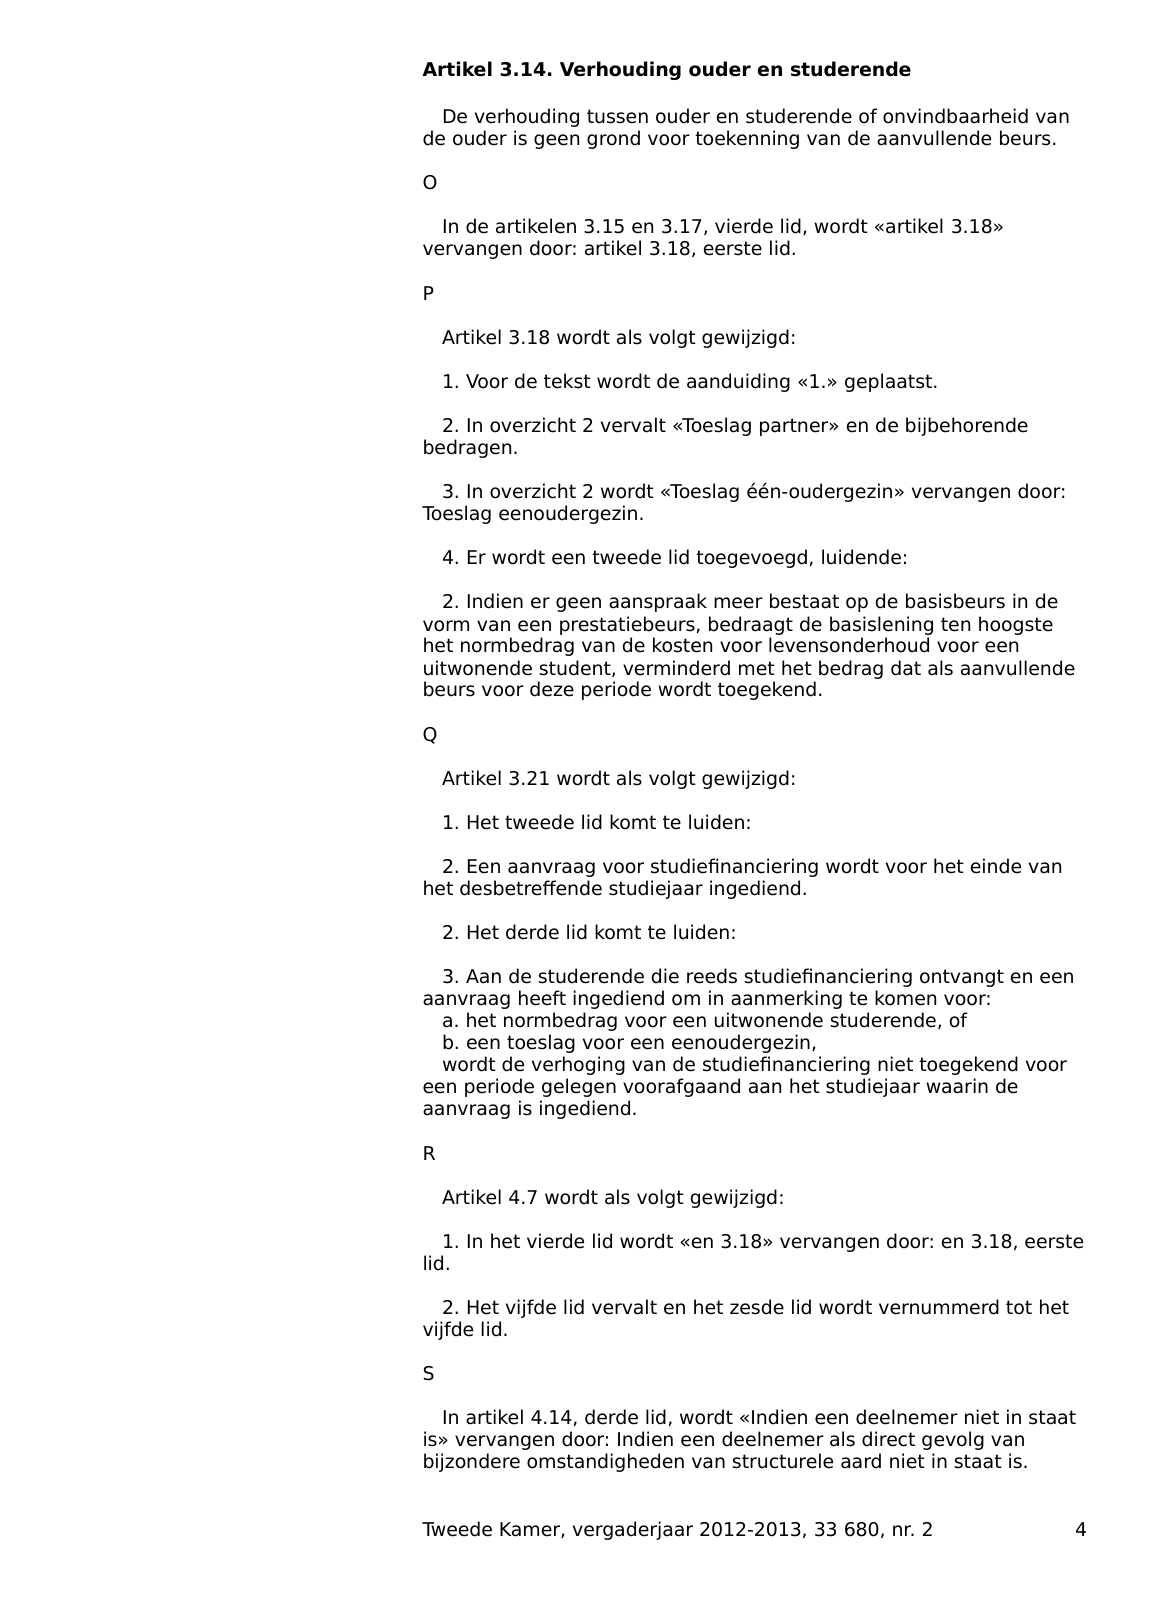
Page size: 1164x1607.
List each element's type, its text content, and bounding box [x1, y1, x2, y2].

text wordt de verhoging van de studiefinanciering niet toegekend voor een periode gelegen voorafgaand aan het studiejaar waarin de aanvraag is ingediend. [422, 1054, 1087, 1120]
text 3. In overzicht 2 wordt «Toeslag één-oudergezin» vervangen door: Toeslag eenoudergezin. [422, 481, 1087, 525]
text 2. Indien er geen aanspraak meer bestaat op de basisbeurs in de vorm van een prestatiebeurs, bedraagt de basislening ten hoogste het normbedrag van de kosten voor levensonderhoud voor een uitwonende student, verminderd met het bedrag dat als aanvullende beurs voor deze periode wordt toegekend. [422, 591, 1087, 701]
text 1. Het tweede lid komt te luiden: [422, 812, 1087, 834]
text 4. Er wordt een tweede lid toegevoegd, luidende: [422, 547, 1087, 569]
text S [422, 1363, 1087, 1385]
text 2. Het derde lid komt te luiden: [422, 922, 1087, 944]
text b. een toeslag voor een eenoudergezin, [422, 1032, 1087, 1054]
text a. het normbedrag voor een uitwonende studerende, of [422, 1010, 1087, 1032]
text P [422, 282, 1087, 304]
text 3. Aan de studerende die reeds studiefinanciering ontvangt en een aanvraag heeft ingediend om in aanmerking te komen voor: [422, 966, 1087, 1010]
text O [422, 172, 1087, 194]
text Q [422, 723, 1087, 746]
text De verhouding tussen ouder en studerende of onvindbaarheid van de ouder is geen grond voor toekenning van de aanvullende beurs. [422, 106, 1087, 150]
text 2. Een aanvraag voor studiefinanciering wordt voor het einde van het desbetreffende studiejaar ingediend. [422, 856, 1087, 900]
text In de artikelen 3.15 en 3.17, vierde lid, wordt «artikel 3.18» vervangen door: artikel 3.18, eerste lid. [422, 216, 1087, 260]
text 2. In overzicht 2 vervalt «Toeslag partner» en de bijbehorende bedragen. [422, 415, 1087, 459]
text Artikel 4.7 wordt als volgt gewijzigd: [422, 1187, 1087, 1208]
text Artikel 3.18 wordt als volgt gewijzigd: [422, 327, 1087, 349]
text Artikel 3.21 wordt als volgt gewijzigd: [422, 768, 1087, 790]
text 1. In het vierde lid wordt «en 3.18» vervangen door: en 3.18, eerste lid. [422, 1231, 1087, 1275]
text 1. Voor de tekst wordt de aanduiding «1.» geplaatst. [422, 371, 1087, 393]
text R [422, 1142, 1087, 1164]
text 2. Het vijfde lid vervalt en het zesde lid wordt vernummerd tot het vijfde lid. [422, 1297, 1087, 1341]
text In artikel 4.14, derde lid, wordt «Indien een deelnemer niet in staat is» vervangen door: Indien een deelnemer als direct gevolg van bijzondere omstandigheden van structurele aard niet in staat is. [422, 1407, 1087, 1473]
subtitle Artikel 3.14. Verhouding ouder en studerende [422, 59, 1087, 81]
